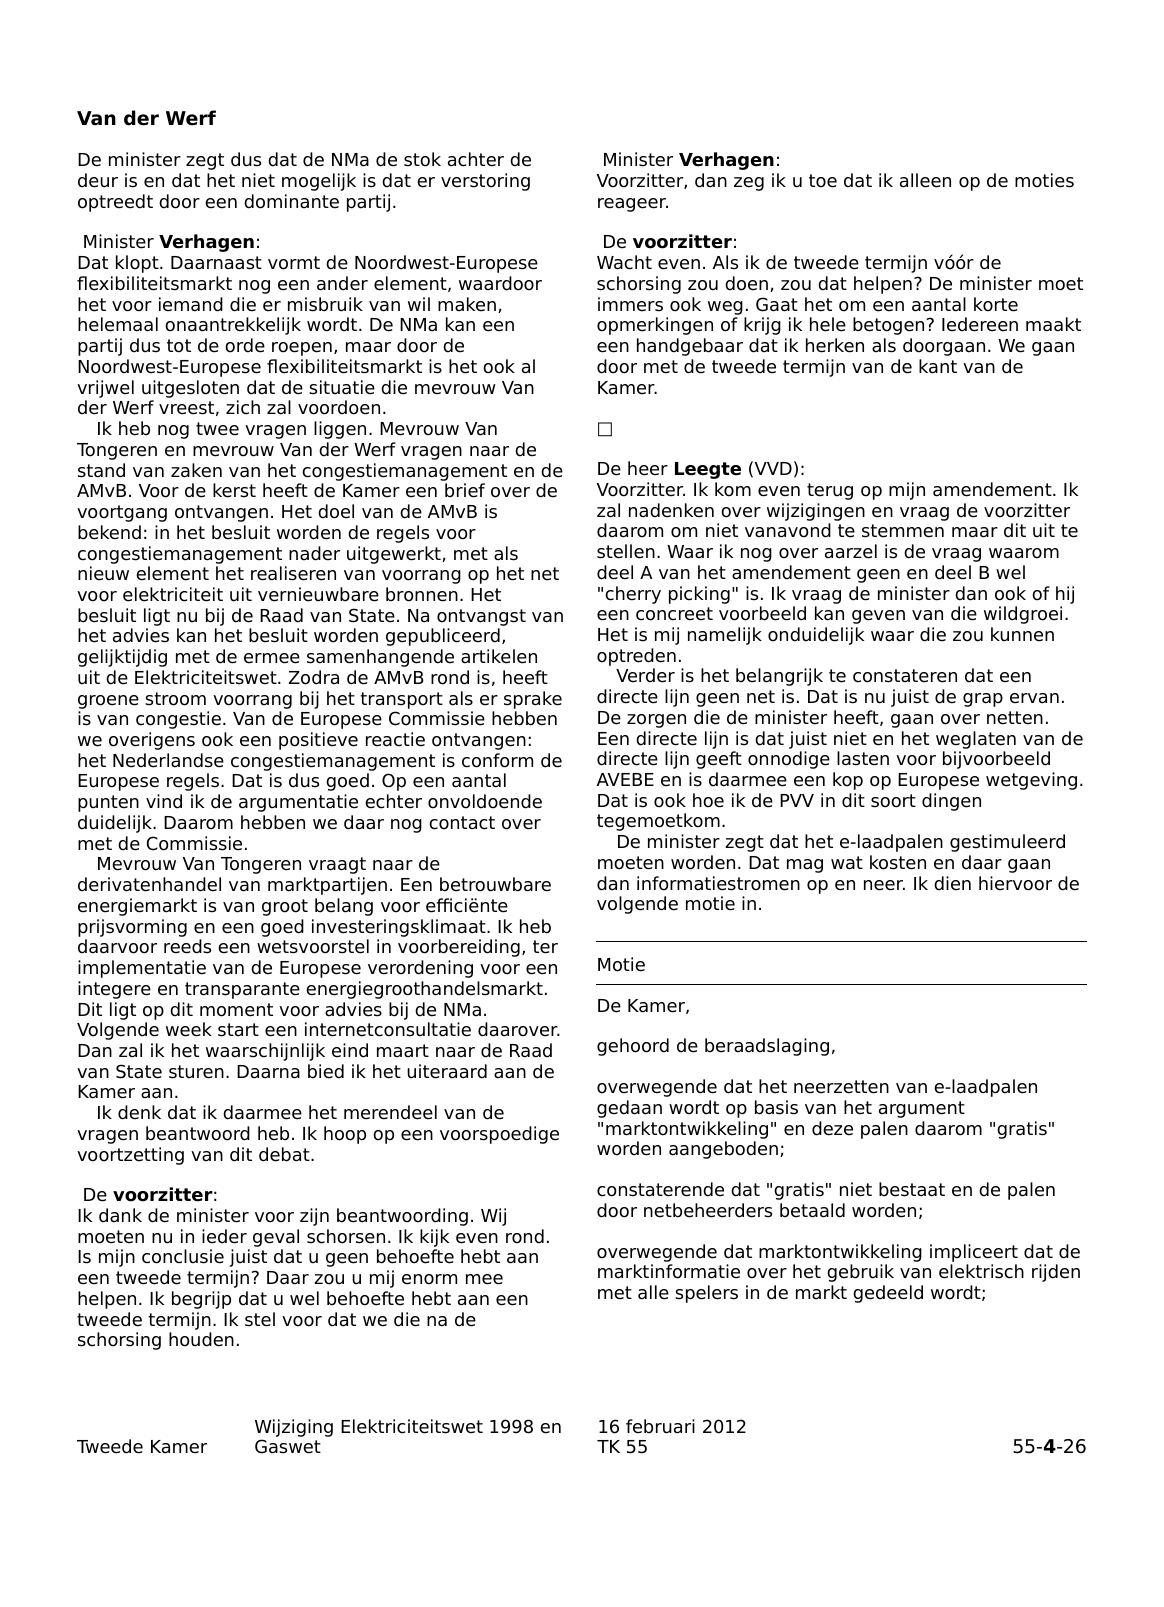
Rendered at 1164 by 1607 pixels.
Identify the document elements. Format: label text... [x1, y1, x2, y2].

text Ik denk dat ik daarmee het merendeel van de vragen beantwoord heb. Ik hoop op een voorspoedige voortzetting van dit debat. [77, 1103, 567, 1165]
text De voorzitter: [596, 232, 1087, 253]
text De minister zegt dat het e-laadpalen gestimuleerd moeten worden. Dat mag wat kosten en daar gaan dan informatiestromen op en neer. Ik dien hiervoor de volgende motie in. [596, 832, 1087, 915]
text gehoord de beraadslaging, [596, 1036, 1087, 1057]
text constaterende dat "gratis" niet bestaat en de palen door netbeheerders betaald worden; [596, 1180, 1087, 1221]
text Voorzitter, dan zeg ik u toe dat ik alleen op de moties reageer. [596, 171, 1087, 212]
text De Kamer, [596, 996, 1087, 1016]
text Mevrouw Van Tongeren vraagt naar de derivatenhandel van marktpartijen. Een betrouwbare energiemarkt is van groot belang voor efficiënte prijsvorming en een goed investeringsklimaat. Ik heb daarvoor reeds een wetsvoorstel in voorbereiding, ter implementatie van de Europese verordening voor een integere en transparante energiegroothandelsmarkt. Dit ligt op dit moment voor advies bij de NMa. Volgende week start een internetconsultatie daarover. Dan zal ik het waarschijnlijk eind maart naar de Raad van State sturen. Daarna bied ik het uiteraard aan de Kamer aan. [77, 854, 567, 1103]
text Wacht even. Als ik de tweede termijn vóór de schorsing zou doen, zou dat helpen? De minister moet immers ook weg. Gaat het om een aantal korte opmerkingen of krijg ik hele betogen? Iedereen maakt een handgebaar dat ik herken als doorgaan. We gaan door met de tweede termijn van de kant van de Kamer. [596, 253, 1087, 398]
text overwegende dat marktontwikkeling impliceert dat de marktinformatie over het gebruik van elektrisch rijden met alle spelers in de markt gedeeld wordt; [596, 1241, 1087, 1304]
text De heer Leegte (VVD): [596, 459, 1087, 480]
text Verder is het belangrijk te constateren dat een directe lijn geen net is. Dat is nu juist de grap ervan. De zorgen die de minister heeft, gaan over netten. Een directe lijn is dat juist niet en het weglaten van de directe lijn geeft onnodige lasten voor bijvoorbeeld AVEBE en is daarmee een kop op Europese wetgeving. Dat is ook hoe ik de PVV in dit soort dingen tegemoetkom. [596, 666, 1087, 832]
text De minister zegt dus dat de NMa de stok achter de deur is en dat het niet mogelijk is dat er verstoring optreedt door een dominante partij. [77, 150, 567, 212]
text De voorzitter: [77, 1185, 567, 1206]
text □ [596, 418, 1087, 439]
text Dat klopt. Daarnaast vormt de Noordwest-Europese flexibiliteitsmarkt nog een ander element, waardoor het voor iemand die er misbruik van wil maken, helemaal onaantrekkelijk wordt. De NMa kan een partij dus tot de orde roepen, maar door de Noordwest-Europese flexibiliteitsmarkt is het ook al vrijwel uitgesloten dat de situatie die mevrouw Van der Werf vreest, zich zal voordoen. [77, 253, 567, 419]
text Minister Verhagen: [596, 150, 1087, 171]
text overwegende dat het neerzetten van e-laadpalen gedaan wordt op basis van het argument "marktontwikkeling" en deze palen daarom "gratis" worden aangeboden; [596, 1077, 1087, 1160]
text Motie [596, 955, 1087, 976]
text Minister Verhagen: [77, 232, 567, 253]
text Voorzitter. Ik kom even terug op mijn amendement. Ik zal nadenken over wijzigingen en vraag de voorzitter daarom om niet vanavond te stemmen maar dit uit te stellen. Waar ik nog over aarzel is de vraag waarom deel A van het amendement geen en deel B wel "cherry picking" is. Ik vraag de minister dan ook of hij een concreet voorbeeld kan geven van die wildgroei. Het is mij namelijk onduidelijk waar die zou kunnen optreden. [596, 480, 1087, 666]
text Ik heb nog twee vragen liggen. Mevrouw Van Tongeren en mevrouw Van der Werf vragen naar de stand van zaken van het congestiemanagement en de AMvB. Voor de kerst heeft de Kamer een brief over de voortgang ontvangen. Het doel van de AMvB is bekend: in het besluit worden de regels voor congestiemanagement nader uitgewerkt, met als nieuw element het realiseren van voorrang op het net voor elektriciteit uit vernieuwbare bronnen. Het besluit ligt nu bij de Raad van State. Na ontvangst van het advies kan het besluit worden gepubliceerd, gelijktijdig met de ermee samenhangende artikelen uit de Elektriciteitswet. Zodra de AMvB rond is, heeft groene stroom voorrang bij het transport als er sprake is van congestie. Van de Europese Commissie hebben we overigens ook een positieve reactie ontvangen: het Nederlandse congestiemanagement is conform de Europese regels. Dat is dus goed. Op een aantal punten vind ik de argumentatie echter onvoldoende duidelijk. Daarom hebben we daar nog contact over met de Commissie. [77, 419, 567, 854]
text Ik dank de minister voor zijn beantwoording. Wij moeten nu in ieder geval schorsen. Ik kijk even rond. Is mijn conclusie juist dat u geen behoefte hebt aan een tweede termijn? Daar zou u mij enorm mee helpen. Ik begrijp dat u wel behoefte hebt aan een tweede termijn. Ik stel voor dat we die na de schorsing houden. [77, 1206, 567, 1351]
